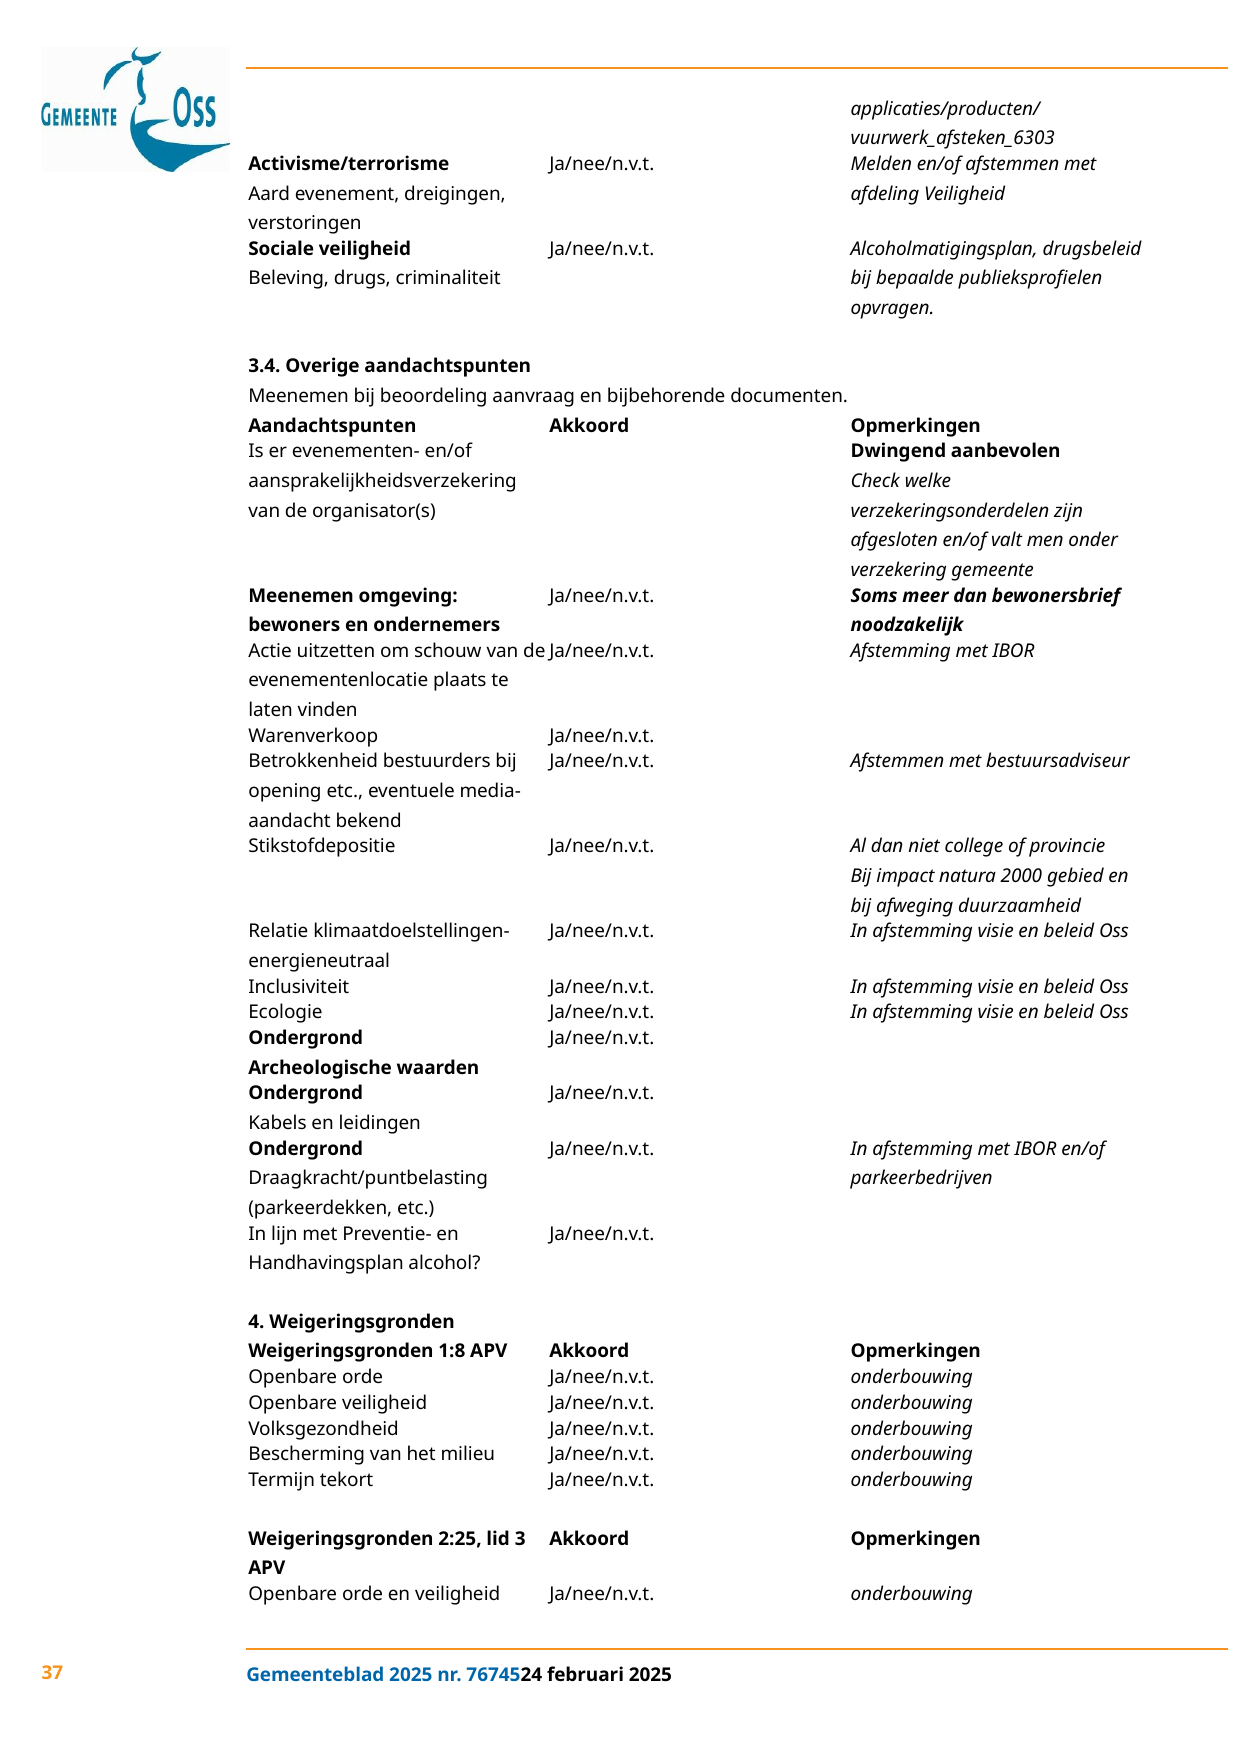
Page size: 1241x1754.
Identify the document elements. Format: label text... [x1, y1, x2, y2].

table_cell Stikstofdepositie [248, 833, 549, 917]
table_cell In afstemming visie en beleid Oss [850, 918, 1152, 973]
table_cell Ja/nee/n.v.t. [549, 722, 850, 748]
table_cell onderbouwing [850, 1466, 1152, 1492]
text 4. Weigeringsgronden [248, 1308, 1152, 1334]
table_cell Is er evenementen- en/of aansprakelijkheidsverzekering van de organisator(s) [248, 438, 549, 582]
table_cell Termijn tekort [248, 1466, 549, 1492]
table_cell In lijn met Preventie- en Handhavingsplan alcohol? [248, 1220, 549, 1275]
table_cell [850, 1220, 1152, 1275]
table_cell Warenverkoop [248, 722, 549, 748]
table_header Opmerkingen [850, 1338, 1152, 1363]
table_cell Ja/nee/n.v.t. [549, 918, 850, 973]
table_cell Alcoholmatigingsplan, drugsbeleid bij bepaalde publieksprofielen opvragen. [850, 235, 1152, 320]
table_cell Activisme/terrorisme Aard evenement, dreigingen, verstoringen [248, 150, 549, 235]
table_cell In afstemming met IBOR en/of parkeerbedrijven [850, 1135, 1152, 1220]
table_header Opmerkingen [850, 1525, 1152, 1580]
table_header Opmerkingen [850, 412, 1152, 438]
table_cell In afstemming visie en beleid Oss [850, 973, 1152, 998]
table_cell Betrokkenheid bestuurders bij opening etc., eventuele media-aandacht bekend [248, 748, 549, 833]
table_cell Afstemming met IBOR [850, 637, 1152, 722]
table_cell [248, 95, 549, 150]
table_cell Al dan niet college of provincie Bij impact natura 2000 gebied en bij afweging duurzaamheid [850, 833, 1152, 917]
table_cell Ja/nee/n.v.t. [549, 748, 850, 833]
table_cell applicaties/producten/vuurwerk_afsteken_6303 [850, 95, 1152, 150]
table_cell [549, 95, 850, 150]
table_cell Actie uitzetten om schouw van de evenementenlocatie plaats te laten vinden [248, 637, 549, 722]
table_cell Ja/nee/n.v.t. [549, 1220, 850, 1275]
table_cell Volksgezondheid [248, 1415, 549, 1441]
table_cell In afstemming visie en beleid Oss [850, 999, 1152, 1024]
text Meenemen bij beoordeling aanvraag en bijbehorende documenten. [248, 382, 1152, 408]
table_cell onderbouwing [850, 1415, 1152, 1441]
table_cell Ja/nee/n.v.t. [549, 1580, 850, 1606]
text 3.4. Overige aandachtspunten [248, 353, 1152, 378]
table_cell Inclusiviteit [248, 973, 549, 998]
table_cell Ja/nee/n.v.t. [549, 1080, 850, 1135]
table_header Weigeringsgronden 2:25, lid 3 APV [248, 1525, 549, 1580]
table_cell Ja/nee/n.v.t. [549, 150, 850, 235]
table_cell Openbare veiligheid [248, 1389, 549, 1415]
table_cell Ja/nee/n.v.t. [549, 1024, 850, 1079]
table_cell Ja/nee/n.v.t. [549, 637, 850, 722]
table_cell Ondergrond Archeologische waarden [248, 1024, 549, 1079]
table_cell Relatie klimaatdoelstellingen-energieneutraal [248, 918, 549, 973]
table_cell [850, 1080, 1152, 1135]
table_cell Ja/nee/n.v.t. [549, 1363, 850, 1389]
table_cell Ecologie [248, 999, 549, 1024]
table_cell Meenemen omgeving: bewoners en ondernemers [248, 582, 549, 637]
table_cell [850, 1024, 1152, 1079]
table_cell Afstemmen met bestuursadviseur [850, 748, 1152, 833]
table_cell Ja/nee/n.v.t. [549, 1389, 850, 1415]
table_cell Ja/nee/n.v.t. [549, 973, 850, 998]
table_header Weigeringsgronden 1:8 APV [248, 1338, 549, 1363]
table_cell Ondergrond Draagkracht/puntbelasting (parkeerdekken, etc.) [248, 1135, 549, 1220]
table_cell Dwingend aanbevolen Check welke verzekeringsonderdelen zijn afgesloten en/of valt men onder verzekering gemeente [850, 438, 1152, 582]
table_header Akkoord [549, 412, 850, 438]
table_cell onderbouwing [850, 1580, 1152, 1606]
table_cell Sociale veiligheid Beleving, drugs, criminaliteit [248, 235, 549, 320]
table_cell Ondergrond Kabels en leidingen [248, 1080, 549, 1135]
table_cell Ja/nee/n.v.t. [549, 582, 850, 637]
table_cell Ja/nee/n.v.t. [549, 999, 850, 1024]
table_cell onderbouwing [850, 1441, 1152, 1466]
table_cell onderbouwing [850, 1363, 1152, 1389]
table_cell Ja/nee/n.v.t. [549, 235, 850, 320]
table_cell Soms meer dan bewonersbrief noodzakelijk [850, 582, 1152, 637]
table_cell onderbouwing [850, 1389, 1152, 1415]
table_cell Openbare orde [248, 1363, 549, 1389]
table_cell [850, 722, 1152, 748]
table_header Akkoord [549, 1525, 850, 1580]
table_cell Ja/nee/n.v.t. [549, 1415, 850, 1441]
table_cell Openbare orde en veiligheid [248, 1580, 549, 1606]
picture [41, 47, 231, 172]
table_cell [549, 438, 850, 582]
table_header Akkoord [549, 1338, 850, 1363]
table_cell Ja/nee/n.v.t. [549, 1135, 850, 1220]
table_cell Bescherming van het milieu [248, 1441, 549, 1466]
table_cell Ja/nee/n.v.t. [549, 1441, 850, 1466]
table_cell Ja/nee/n.v.t. [549, 1466, 850, 1492]
table_cell Ja/nee/n.v.t. [549, 833, 850, 917]
table_cell Melden en/of afstemmen met afdeling Veiligheid [850, 150, 1152, 235]
table_header Aandachtspunten [248, 412, 549, 438]
